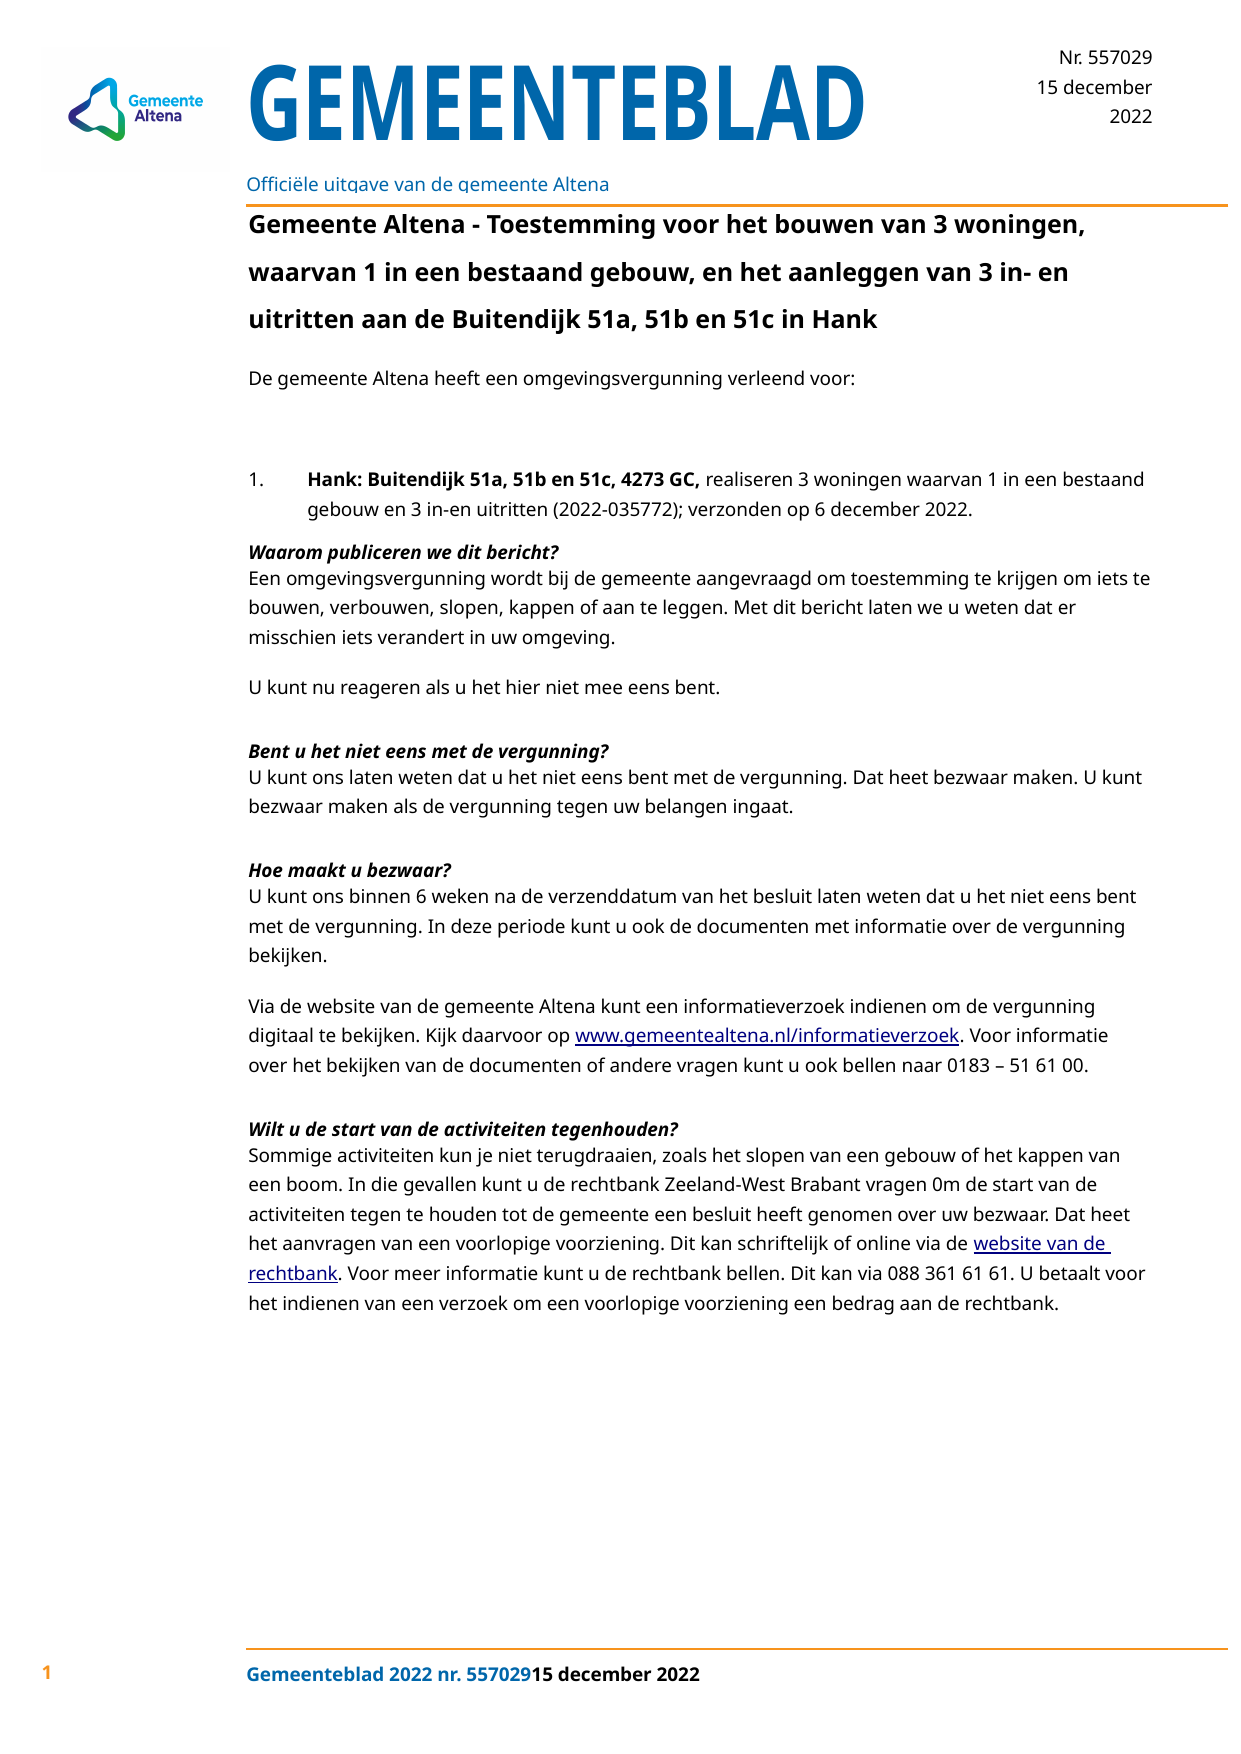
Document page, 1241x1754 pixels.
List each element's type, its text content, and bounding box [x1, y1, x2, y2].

text Hoe maakt u bezwaar? [248, 858, 1152, 883]
text Waarom publiceren we dit bericht? [248, 539, 1152, 565]
text De gemeente Altena heeft een omgevingsvergunning verleend voor: [248, 366, 1152, 391]
text Wilt u de start van de activiteiten tegenhouden? [248, 1116, 1152, 1142]
text U kunt nu reageren als u het hier niet mee eens bent. [248, 674, 1152, 700]
picture [41, 47, 231, 172]
list Hank: Buitendijk 51a, 51b en 51c, 4273 GC, realiseren 3 woningen waarvan 1 in een bestaand gebouw en 3 in-en uitritten (2022-035772); verzonden op 6 december 2022. [248, 466, 1152, 522]
text U kunt ons binnen 6 weken na de verzenddatum van het besluit laten weten dat u het niet eens bent met de vergunning. In deze periode kunt u ook de documenten met informatie over de vergunning bekijken. [248, 883, 1152, 968]
text Bent u het niet eens met de vergunning? [248, 738, 1152, 764]
text U kunt ons laten weten dat u het niet eens bent met de vergunning. Dat heet bezwaar maken. U kunt bezwaar maken als de vergunning tegen uw belangen ingaat. [248, 764, 1152, 819]
text Gemeente Altena - Toestemming voor het bouwen van 3 woningen, waarvan 1 in een bestaand gebouw, en het aanleggen van 3 in- en uitritten aan de Buitendijk 51a, 51b en 51c in Hank [248, 207, 1152, 336]
text Sommige activiteiten kun je niet terugdraaien, zoals het slopen van een gebouw of het kappen van een boom. In die gevallen kunt u de rechtbank Zeeland-West Brabant vragen 0m de start van de activiteiten tegen te houden tot de gemeente een besluit heeft genomen over uw bezwaar. Dat heet het aanvragen van een voorlopige voorziening. Dit kan schriftelijk of online via de website van de rechtbank. Voor meer informatie kunt u de rechtbank bellen. Dit kan via 088 361 61 61. U betaalt voor het indienen van een verzoek om een voorlopige voorziening een bedrag aan de rechtbank. [248, 1142, 1152, 1315]
text Via de website van de gemeente Altena kunt een informatieverzoek indienen om de vergunning digitaal te bekijken. Kijk daarvoor op www.gemeentealtena.nl/informatieverzoek. Voor informatie over het bekijken van de documenten of andere vragen kunt u ook bellen naar 0183 – 51 61 00. [248, 993, 1152, 1078]
text Een omgevingsvergunning wordt bij de gemeente aangevraagd om toestemming te krijgen om iets te bouwen, verbouwen, slopen, kappen of aan te leggen. Met dit bericht laten we u weten dat er misschien iets verandert in uw omgeving. [248, 565, 1152, 650]
